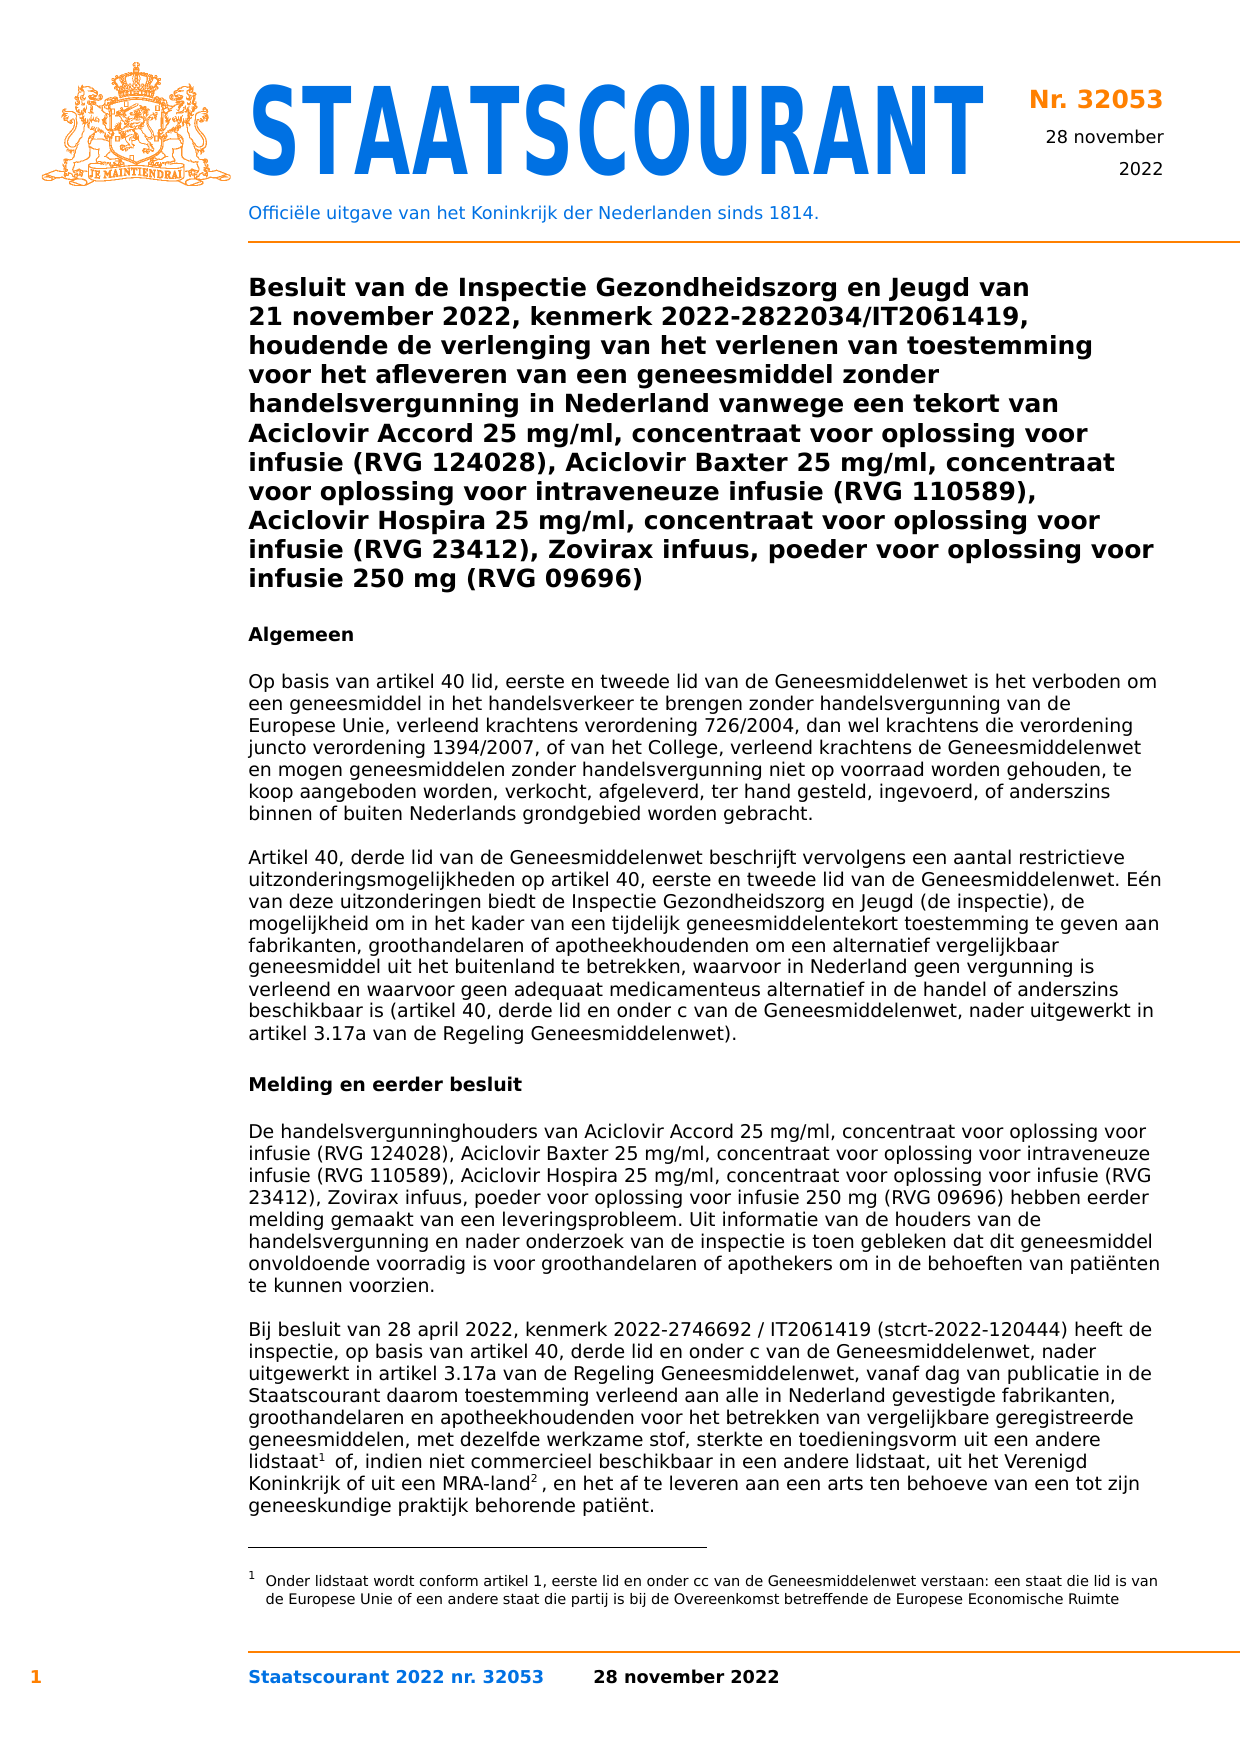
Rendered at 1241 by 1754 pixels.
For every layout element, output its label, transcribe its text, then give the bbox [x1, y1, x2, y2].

subtitle Besluit van de Inspectie Gezondheidszorg en Jeugd van 21 november 2022, kenmerk 2022-2822034/IT2061419, houdende de verlenging van het verlenen van toestemming voor het afleveren van een geneesmiddel zonder handelsvergunning in Nederland vanwege een tekort van Aciclovir Accord 25 mg/ml, concentraat voor oplossing voor infusie (RVG 124028), Aciclovir Baxter 25 mg/ml, concentraat voor oplossing voor intraveneuze infusie (RVG 110589), Aciclovir Hospira 25 mg/ml, concentraat voor oplossing voor infusie (RVG 23412), Zovirax infuus, poeder voor oplossing voor infusie 250 mg (RVG 09696) [248, 273, 1163, 594]
table_header STAATSCOURANT [248, 62, 998, 203]
table_header [25, 62, 248, 241]
table_cell Officiële uitgave van het Koninkrijk der Nederlanden sinds 1814. [248, 203, 1240, 241]
picture [41, 62, 231, 186]
text Onder lidstaat wordt conform artikel 1, eerste lid en onder cc van de Geneesmiddelenwet verstaan: een staat die lid is van de Europese Unie of een andere staat die partij is bij de Overeenkomst betreffende de Europese Economische Ruimte [248, 1569, 1163, 1608]
table_cell 2022 [998, 153, 1240, 203]
subtitle Melding en eerder besluit [248, 1074, 1163, 1096]
table_cell 28 november [998, 121, 1240, 153]
text Artikel 40, derde lid van de Geneesmiddelenwet beschrijft vervolgens een aantal restrictieve uitzonderingsmogelijkheden op artikel 40, eerste en tweede lid van de Geneesmiddelenwet. Eén van deze uitzonderingen biedt de Inspectie Gezondheidszorg en Jeugd (de inspectie), de mogelijkheid om in het kader van een tijdelijk geneesmiddelentekort toestemming te geven aan fabrikanten, groothandelaren of apotheekhoudenden om een alternatief vergelijkbaar geneesmiddel uit het buitenland te betrekken, waarvoor in Nederland geen vergunning is verleend en waarvoor geen adequaat medicamenteus alternatief in de handel of anderszins beschikbaar is (artikel 40, derde lid en onder c van de Geneesmiddelenwet, nader uitgewerkt in artikel 3.17a van de Regeling Geneesmiddelenwet). [248, 847, 1163, 1044]
table_header Nr. 32053 [998, 62, 1240, 121]
text Op basis van artikel 40 lid, eerste en tweede lid van de Geneesmiddelenwet is het verboden om een geneesmiddel in het handelsverkeer te brengen zonder handelsvergunning van de Europese Unie, verleend krachtens verordening 726/2004, dan wel krachtens die verordening juncto verordening 1394/2007, of van het College, verleend krachtens de Geneesmiddelenwet en mogen geneesmiddelen zonder handelsvergunning niet op voorraad worden gehouden, te koop aangeboden worden, verkocht, afgeleverd, ter hand gesteld, ingevoerd, of anderszins binnen of buiten Nederlands grondgebied worden gebracht. [248, 671, 1163, 825]
text Bij besluit van 28 april 2022, kenmerk 2022-2746692 / IT2061419 (stcrt-2022-120444) heeft de inspectie, op basis van artikel 40, derde lid en onder c van de Geneesmiddelenwet, nader uitgewerkt in artikel 3.17a van de Regeling Geneesmiddelenwet, vanaf dag van publicatie in de Staatscourant daarom toestemming verleend aan alle in Nederland gevestigde fabrikanten, groothandelaren en apotheekhoudenden voor het betrekken van vergelijkbare geregistreerde geneesmiddelen, met dezelfde werkzame stof, sterkte en toedieningsvorm uit een andere lidstaat of, indien niet commercieel beschikbaar in een andere lidstaat, uit het Verenigd Koninkrijk of uit een MRA-land, en het af te leveren aan een arts ten behoeve van een tot zijn geneeskundige praktijk behorende patiënt. [248, 1319, 1163, 1517]
subtitle Algemeen [248, 624, 1163, 646]
text De handelsvergunninghouders van Aciclovir Accord 25 mg/ml, concentraat voor oplossing voor infusie (RVG 124028), Aciclovir Baxter 25 mg/ml, concentraat voor oplossing voor intraveneuze infusie (RVG 110589), Aciclovir Hospira 25 mg/ml, concentraat voor oplossing voor infusie (RVG 23412), Zovirax infuus, poeder voor oplossing voor infusie 250 mg (RVG 09696) hebben eerder melding gemaakt van een leveringsprobleem. Uit informatie van de houders van de handelsvergunning en nader onderzoek van de inspectie is toen gebleken dat dit geneesmiddel onvoldoende voorradig is voor groothandelaren of apothekers om in de behoeften van patiënten te kunnen voorzien. [248, 1121, 1163, 1297]
